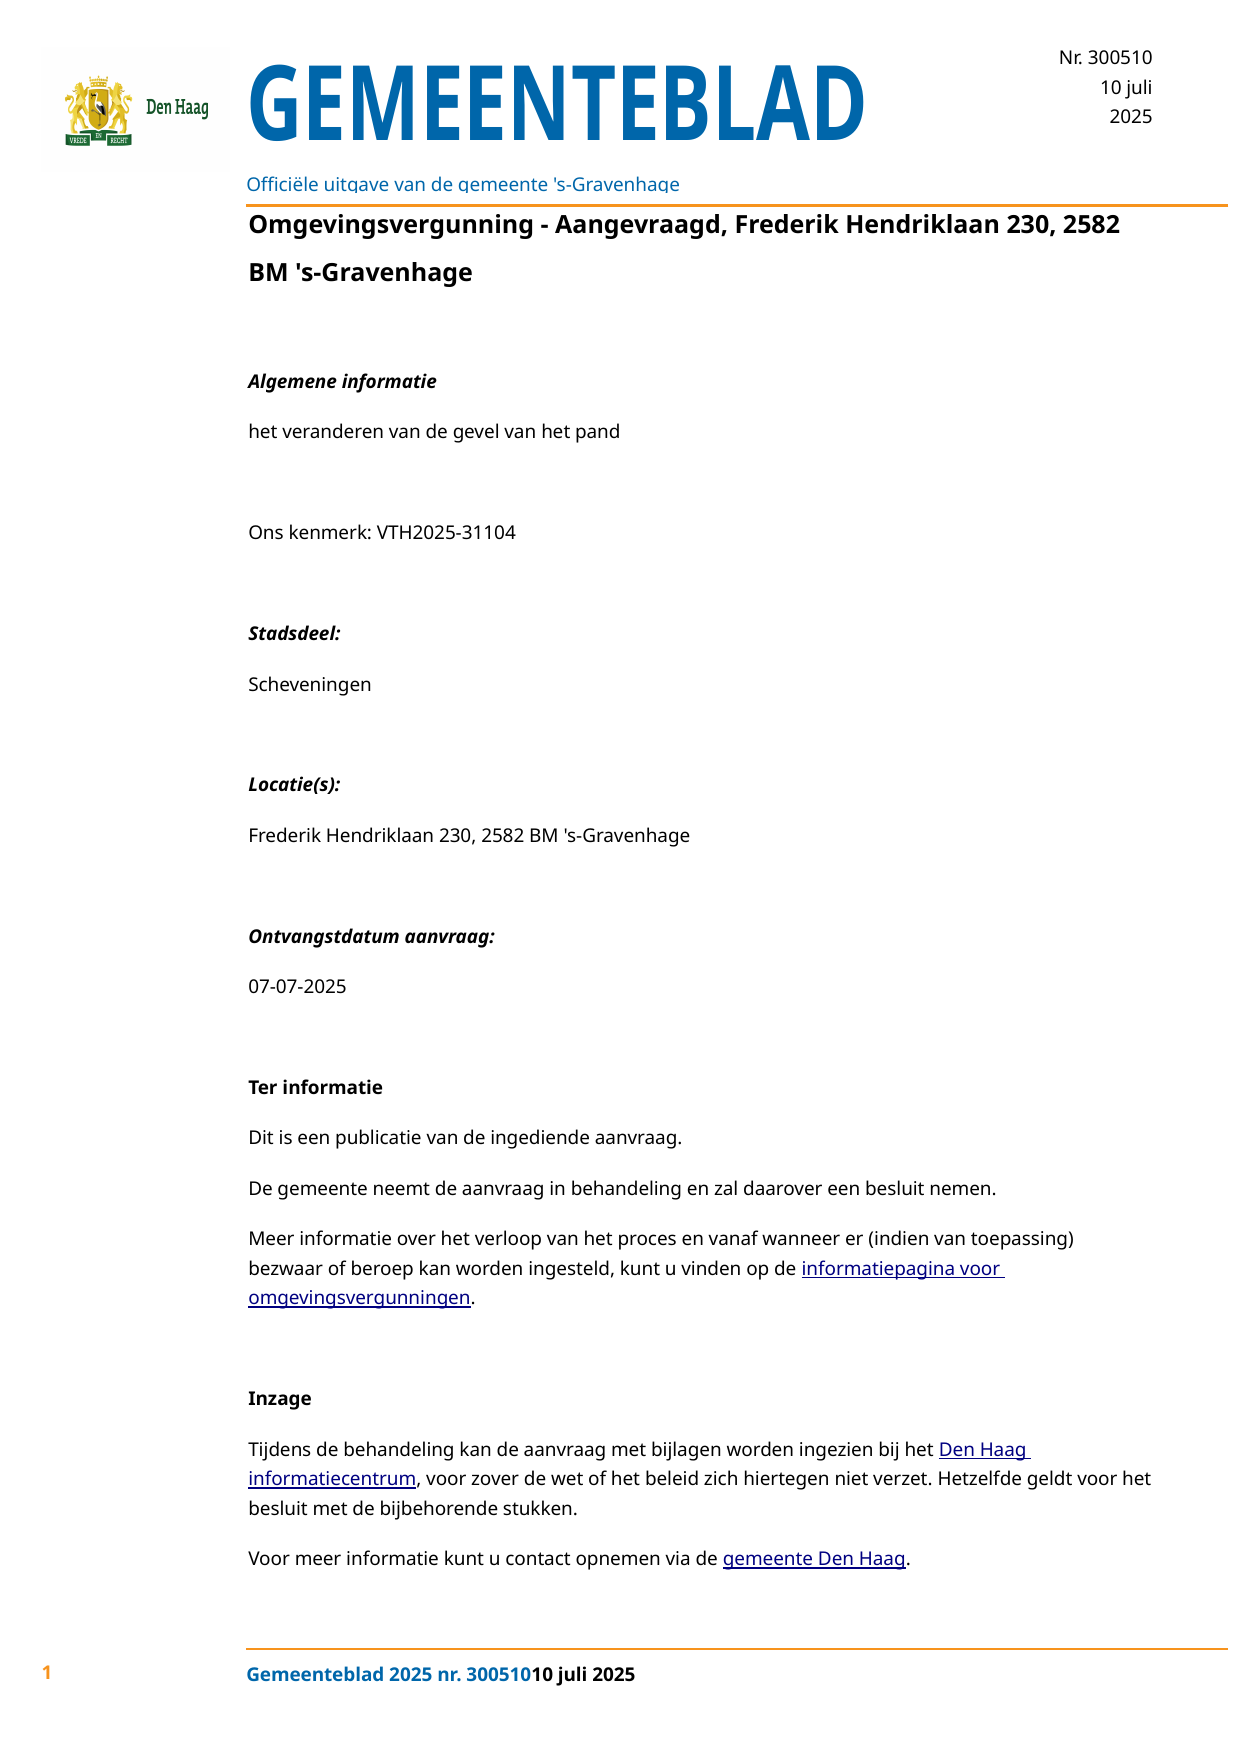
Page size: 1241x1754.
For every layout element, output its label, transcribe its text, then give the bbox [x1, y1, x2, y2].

text Ter informatie [248, 1074, 1152, 1100]
text De gemeente neemt de aanvraag in behandeling en zal daarover een besluit nemen. [248, 1175, 1152, 1201]
text Meer informatie over het verloop van het proces en vanaf wanneer er (indien van toepassing) bezwaar of beroep kan worden ingesteld, kunt u vinden op de informatiepagina voor omgevingsvergunningen. [248, 1225, 1152, 1310]
text Stadsdeel: [248, 620, 1152, 646]
text het veranderen van de gevel van het pand [248, 419, 1152, 444]
text Inzage [248, 1385, 1152, 1411]
text Algemene informatie [248, 368, 1152, 394]
text Ons kenmerk: VTH2025-31104 [248, 519, 1152, 545]
text Voor meer informatie kunt u contact opnemen via de gemeente Den Haag. [248, 1545, 1152, 1571]
picture [41, 47, 231, 172]
text Locatie(s): [248, 772, 1152, 797]
text Frederik Hendriklaan 230, 2582 BM 's-Gravenhage [248, 822, 1152, 848]
text Tijdens de behandeling kan de aanvraag met bijlagen worden ingezien bij het Den Haag informatiecentrum, voor zover de wet of het beleid zich hiertegen niet verzet. Hetzelfde geldt voor het besluit met de bijbehorende stukken. [248, 1436, 1152, 1521]
text Scheveningen [248, 671, 1152, 697]
text Omgevingsvergunning - Aangevraagd, Frederik Hendriklaan 230, 2582 BM 's-Gravenhage [248, 207, 1152, 288]
text 07-07-2025 [248, 973, 1152, 999]
text Dit is een publicatie van de ingediende aanvraag. [248, 1124, 1152, 1150]
text Ontvangstdatum aanvraag: [248, 923, 1152, 949]
